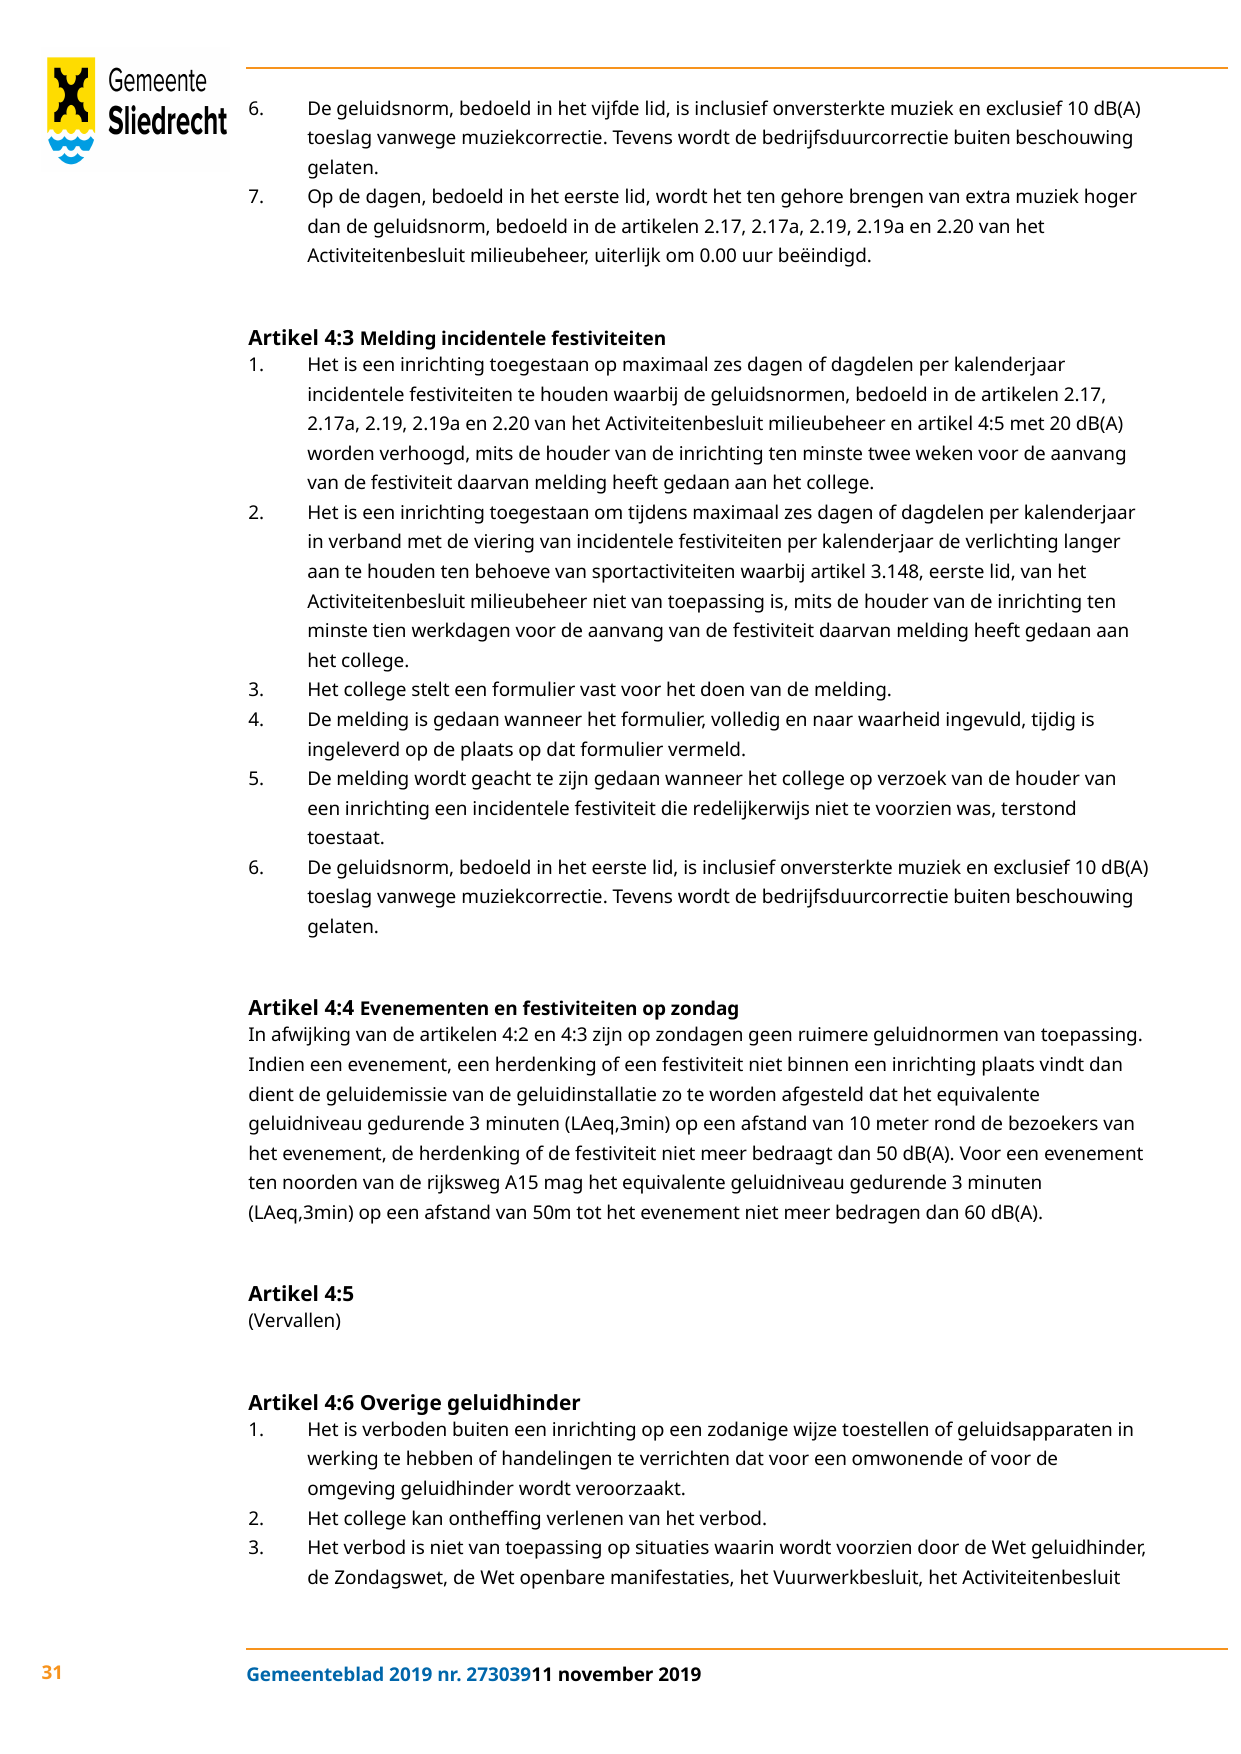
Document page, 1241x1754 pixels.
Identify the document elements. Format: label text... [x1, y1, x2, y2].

list De melding wordt geacht te zijn gedaan wanneer het college op verzoek van de houder van een inrichting een incidentele festiviteit die redelijkerwijs niet te voorzien was, terstond toestaat. [248, 765, 1152, 850]
list De melding is gedaan wanneer het formulier, volledig en naar waarheid ingevuld, tijdig is ingeleverd op de plaats op dat formulier vermeld. [248, 706, 1152, 761]
text Artikel 4:4 Evenementen en festiviteiten op zondag [248, 993, 1152, 1022]
list Het is een inrichting toegestaan op maximaal zes dagen of dagdelen per kalenderjaar incidentele festiviteiten te houden waarbij de geluidsnormen, bedoeld in de artikelen 2.17, 2.17a, 2.19, 2.19a en 2.20 van het Activiteitenbesluit milieubeheer en artikel 4:5 met 20 dB(A) worden verhoogd, mits de houder van de inrichting ten minste twee weken voor de aanvang van de festiviteit daarvan melding heeft gedaan aan het college. [248, 351, 1152, 495]
list De geluidsnorm, bedoeld in het eerste lid, is inclusief onversterkte muziek en exclusief 10 dB(A) toeslag vanwege muziekcorrectie. Tevens wordt de bedrijfsduurcorrectie buiten beschouwing gelaten. [248, 854, 1152, 939]
text Artikel 4:6 Overige geluidhinder [248, 1388, 1152, 1416]
picture [41, 47, 231, 172]
text Artikel 4:5 [248, 1279, 1152, 1308]
list Het verbod is niet van toepassing op situaties waarin wordt voorzien door de Wet geluidhinder, de Zondagswet, de Wet openbare manifestaties, het Vuurwerkbesluit, het Activiteitenbesluit [248, 1534, 1152, 1590]
list Het college stelt een formulier vast voor het doen van de melding. [248, 677, 1152, 702]
list Het is een inrichting toegestaan om tijdens maximaal zes dagen of dagdelen per kalenderjaar in verband met de viering van incidentele festiviteiten per kalenderjaar de verlichting langer aan te houden ten behoeve van sportactiviteiten waarbij artikel 3.148, eerste lid, van het Activiteitenbesluit milieubeheer niet van toepassing is, mits de houder van de inrichting ten minste tien werkdagen voor de aanvang van de festiviteit daarvan melding heeft gedaan aan het college. [248, 499, 1152, 673]
text (Vervallen) [248, 1308, 1152, 1333]
list De geluidsnorm, bedoeld in het vijfde lid, is inclusief onversterkte muziek en exclusief 10 dB(A) toeslag vanwege muziekcorrectie. Tevens wordt de bedrijfsduurcorrectie buiten beschouwing gelaten. [248, 95, 1152, 180]
list Op de dagen, bedoeld in het eerste lid, wordt het ten gehore brengen van extra muziek hoger dan de geluidsnorm, bedoeld in de artikelen 2.17, 2.17a, 2.19, 2.19a en 2.20 van het Activiteitenbesluit milieubeheer, uiterlijk om 0.00 uur beëindigd. [248, 183, 1152, 268]
list Het is verboden buiten een inrichting op een zodanige wijze toestellen of geluidsapparaten in werking te hebben of handelingen te verrichten dat voor een omwonende of voor de omgeving geluidhinder wordt veroorzaakt. [248, 1416, 1152, 1501]
list Het college kan ontheffing verlenen van het verbod. [248, 1505, 1152, 1531]
text In afwijking van de artikelen 4:2 en 4:3 zijn op zondagen geen ruimere geluidnormen van toepassing. Indien een evenement, een herdenking of een festiviteit niet binnen een inrichting plaats vindt dan dient de geluidemissie van de geluidinstallatie zo te worden afgesteld dat het equivalente geluidniveau gedurende 3 minuten (LAeq,3min) op een afstand van 10 meter rond de bezoekers van het evenement, de herdenking of de festiviteit niet meer bedraagt dan 50 dB(A). Voor een evenement ten noorden van de rijksweg A15 mag het equivalente geluidniveau gedurende 3 minuten (LAeq,3min) op een afstand van 50m tot het evenement niet meer bedragen dan 60 dB(A). [248, 1022, 1152, 1225]
text Artikel 4:3 Melding incidentele festiviteiten [248, 323, 1152, 351]
